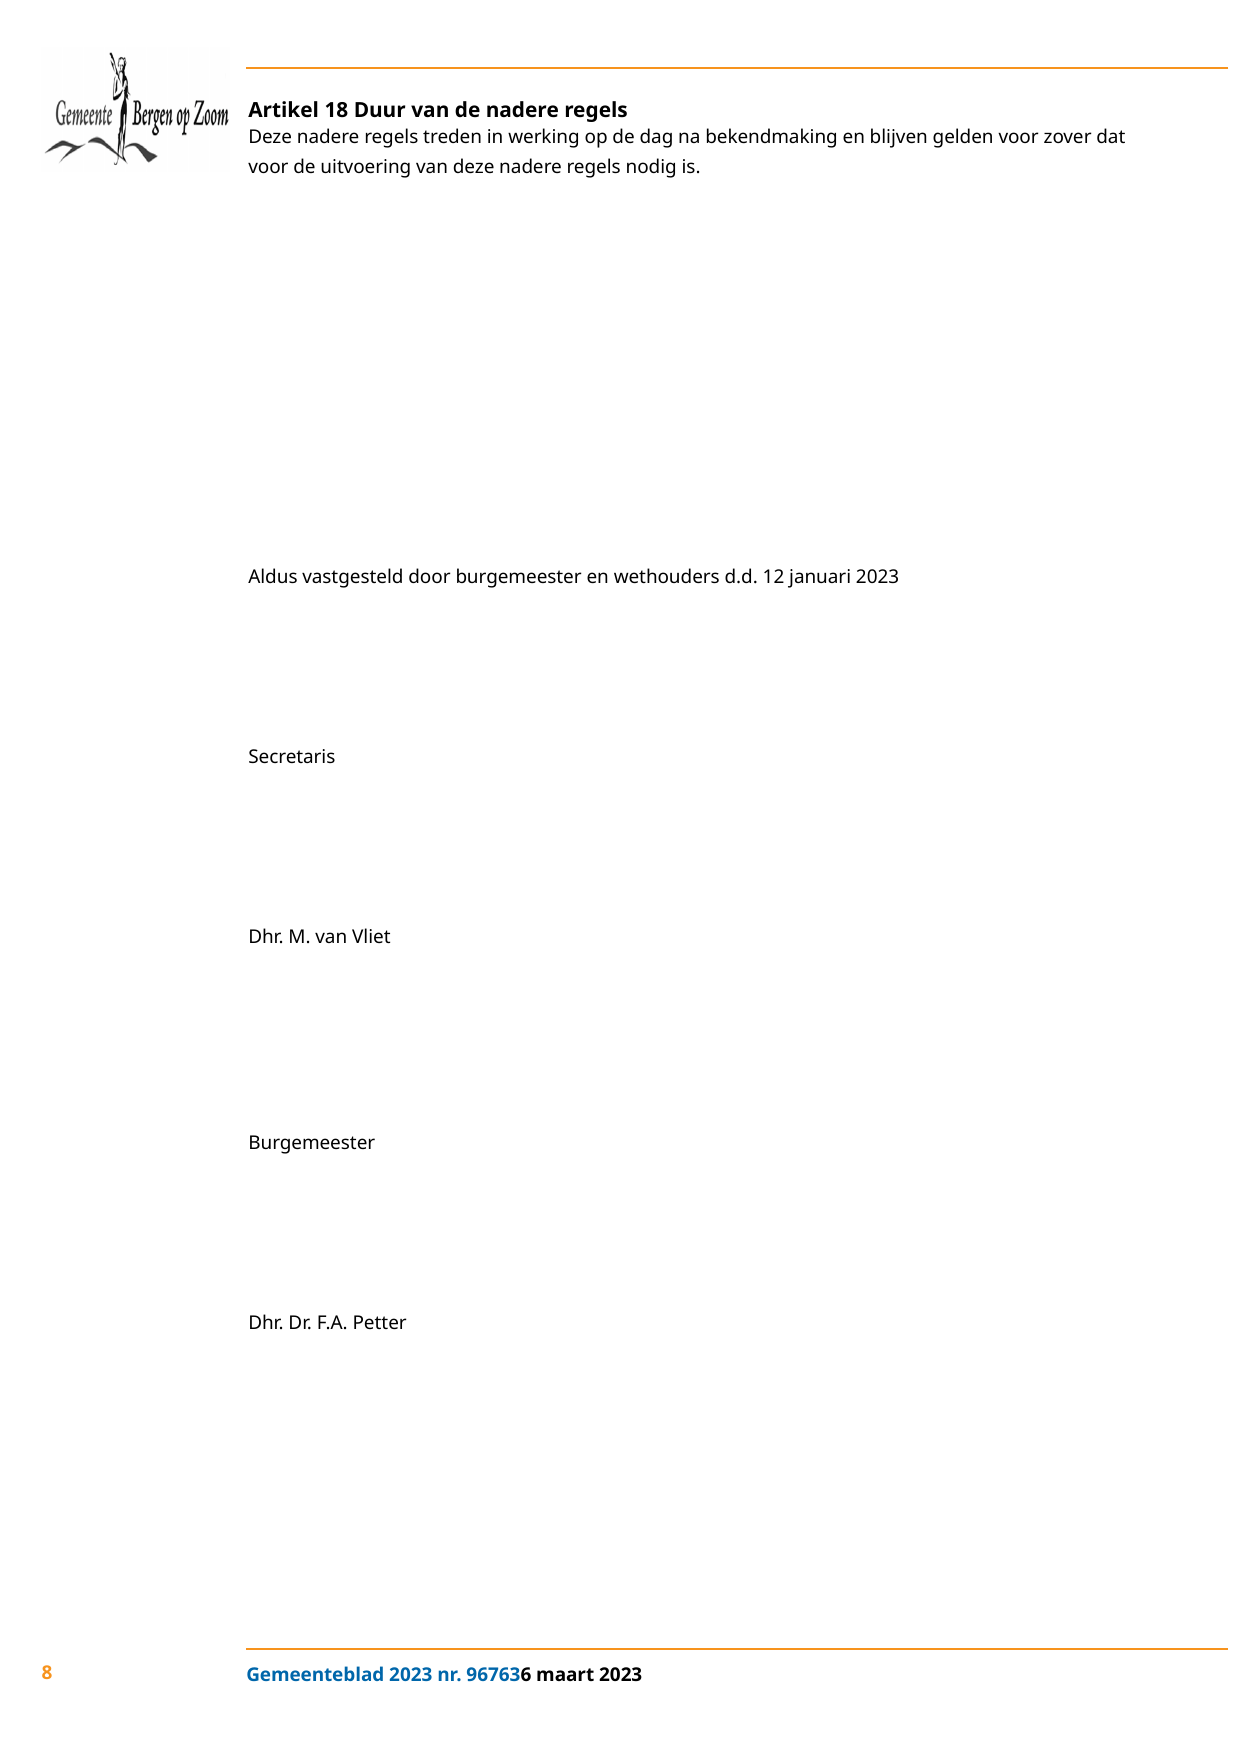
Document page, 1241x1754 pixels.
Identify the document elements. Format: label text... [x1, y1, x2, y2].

picture [41, 47, 231, 172]
text Aldus vastgesteld door burgemeester en wethouders d.d. 12 januari 2023 [248, 563, 1152, 589]
text Dhr. M. van Vliet [248, 923, 1152, 949]
text Secretaris [248, 743, 1152, 769]
text Burgemeester [248, 1129, 1152, 1155]
text Artikel 18 Duur van de nadere regels [248, 95, 1152, 123]
text Dhr. Dr. F.A. Petter [248, 1309, 1152, 1335]
text Deze nadere regels treden in werking op de dag na bekendmaking en blijven gelden voor zover dat voor de uitvoering van deze nadere regels nodig is. [248, 123, 1152, 178]
